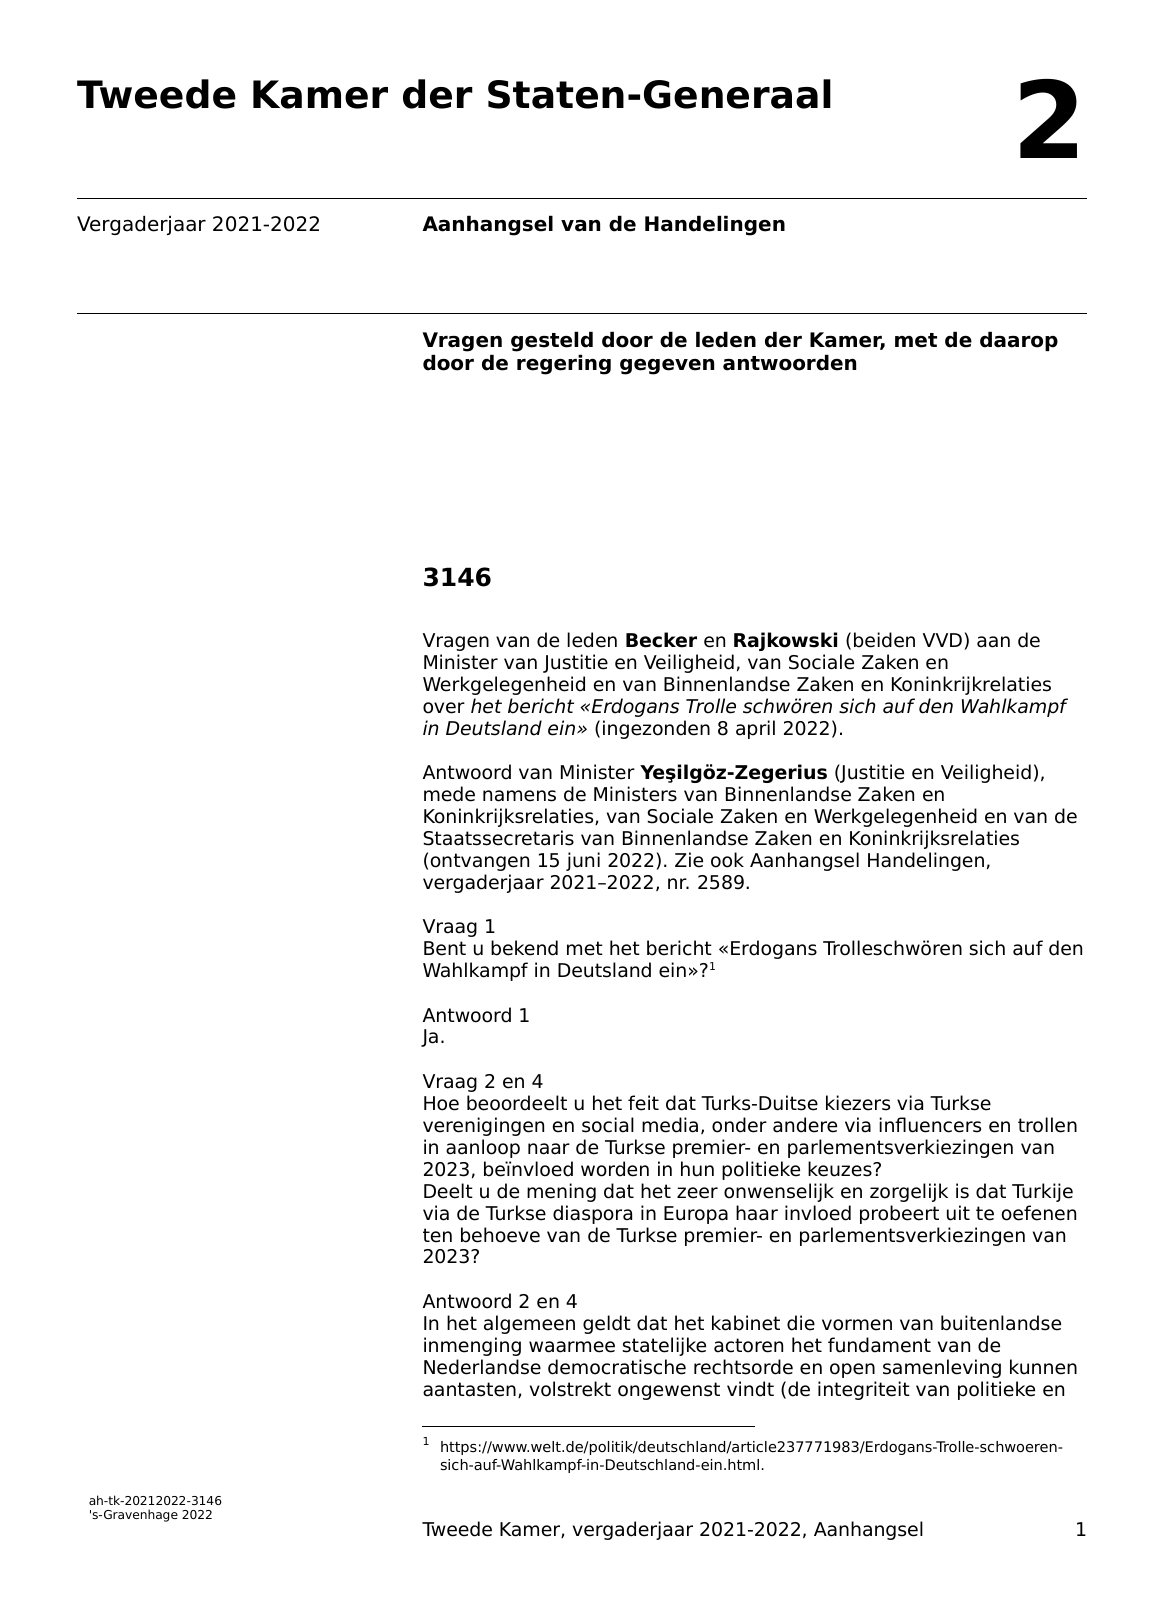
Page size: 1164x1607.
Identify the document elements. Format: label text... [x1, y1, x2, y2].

table_cell Vragen gesteld door de leden der Kamer, met de daarop door de regering gegeven antwoorden [422, 314, 1087, 375]
table_cell [77, 314, 422, 375]
text Deelt u de mening dat het zeer onwenselijk en zorgelijk is dat Turkije via de Turkse diaspora in Europa haar invloed probeert uit te oefenen ten behoeve van de Turkse premier- en parlementsverkiezingen van 2023? [422, 1181, 1087, 1268]
text Vraag 2 en 4 [422, 1071, 1087, 1093]
text 3146 [422, 563, 1087, 592]
text Vraag 1 [422, 916, 1087, 938]
text Bent u bekend met het bericht «Erdogans Trolleschwören sich auf den Wahlkampf in Deutsland ein»? [422, 938, 1087, 982]
text Antwoord 1 [422, 1004, 1087, 1026]
text Antwoord 2 en 4 [422, 1291, 1087, 1313]
text Antwoord van Minister Yeşilgöz-Zegerius (Justitie en Veiligheid), mede namens de Ministers van Binnenlandse Zaken en Koninkrijksrelaties, van Sociale Zaken en Werkgelegenheid en van de Staatssecretaris van Binnenlandse Zaken en Koninkrijksrelaties (ontvangen 15 juni 2022). Zie ook Aanhangsel Handelingen, vergaderjaar 2021–2022, nr. 2589. [422, 762, 1087, 894]
table_cell Vergaderjaar 2021-2022 [77, 199, 422, 313]
text In het algemeen geldt dat het kabinet die vormen van buitenlandse inmenging waarmee statelijke actoren het fundament van de Nederlandse democratische rechtsorde en open samenleving kunnen aantasten, volstrekt ongewenst vindt (de integriteit van politieke en [422, 1313, 1087, 1401]
table_cell Aanhangsel van de Handelingen [422, 199, 1087, 313]
text 's-Gravenhage 2022 [88, 1508, 323, 1522]
table_header Tweede Kamer der Staten-Generaal [77, 59, 886, 198]
text Ja. [422, 1026, 1087, 1048]
text https://www.welt.de/politik/deutschland/article237771983/Erdogans-Trolle-schwoeren-sich-auf-Wahlkampf-in-Deutschland-ein.html. [422, 1435, 1087, 1474]
text Vragen van de leden Becker en Rajkowski (beiden VVD) aan de Minister van Justitie en Veiligheid, van Sociale Zaken en Werkgelegenheid en van Binnenlandse Zaken en Koninkrijkrelaties over het bericht «Erdogans Trolle schwören sich auf den Wahlkampf in Deutsland ein» (ingezonden 8 april 2022). [422, 630, 1087, 740]
text ah-tk-20212022-3146 [88, 1494, 323, 1508]
table_header 2 [886, 59, 1087, 198]
text Hoe beoordeelt u het feit dat Turks-Duitse kiezers via Turkse verenigingen en social media, onder andere via influencers en trollen in aanloop naar de Turkse premier- en parlementsverkiezingen van 2023, beïnvloed worden in hun politieke keuzes? [422, 1093, 1087, 1181]
